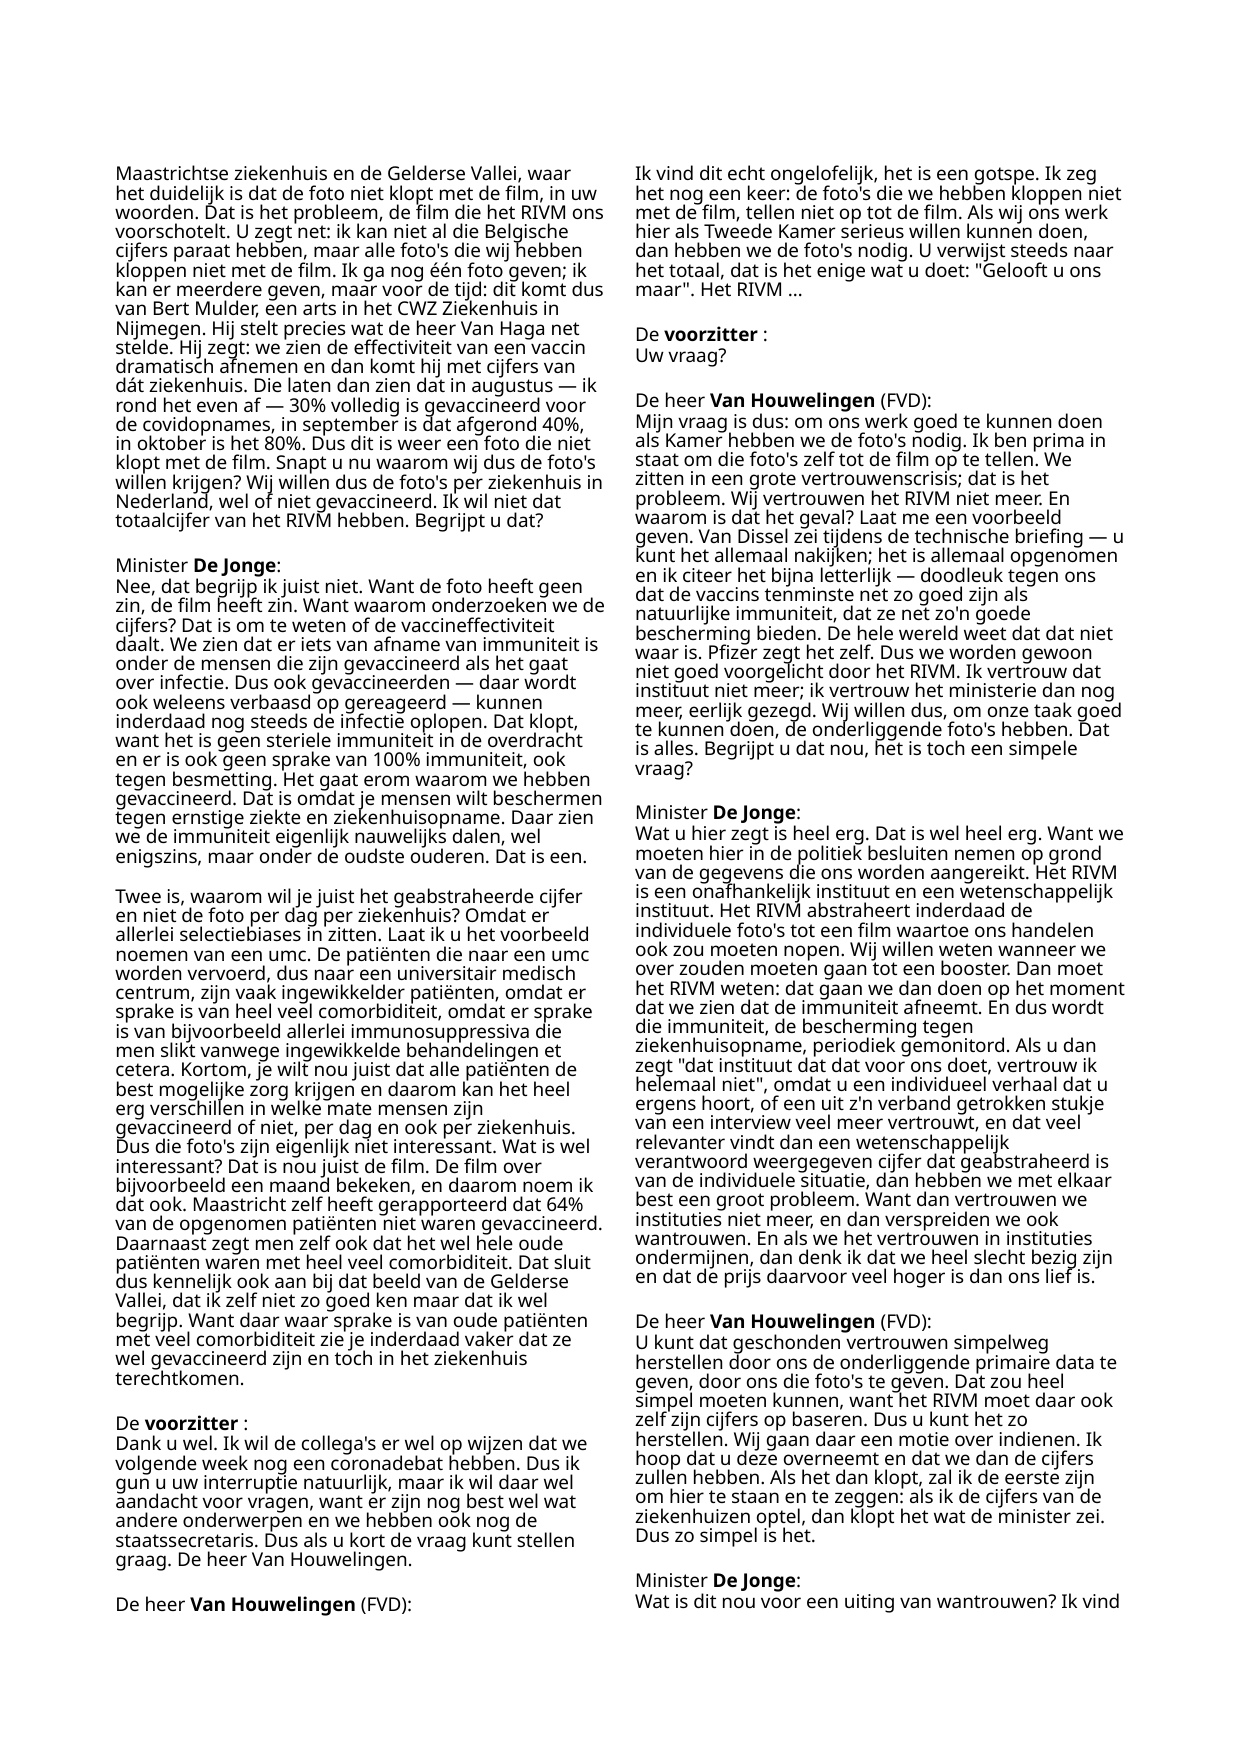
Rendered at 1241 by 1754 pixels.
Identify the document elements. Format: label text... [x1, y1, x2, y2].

text Wat is dit nou voor een uiting van wantrouwen? Ik vind [635, 1593, 1125, 1612]
text Wat u hier zegt is heel erg. Dat is wel heel erg. Want we moeten hier in de politiek besluiten nemen op grond van de gegevens die ons worden aangereikt. Het RIVM is een onafhankelijk instituut en een wetenschappelijk instituut. Het RIVM abstraheert inderdaad de individuele foto's tot een film waartoe ons handelen ook zou moeten nopen. Wij willen weten wanneer we over zouden moeten gaan tot een booster. Dan moet het RIVM weten: dat gaan we dan doen op het moment dat we zien dat de immuniteit afneemt. En dus wordt die immuniteit, de bescherming tegen ziekenhuisopname, periodiek gemonitord. Als u dan zegt "dat instituut dat dat voor ons doet, vertrouw ik helemaal niet", omdat u een individueel verhaal dat u ergens hoort, of een uit z'n verband getrokken stukje van een interview veel meer vertrouwt, en dat veel relevanter vindt dan een wetenschappelijk verantwoord weergegeven cijfer dat geabstraheerd is van de individuele situatie, dan hebben we met elkaar best een groot probleem. Want dan vertrouwen we instituties niet meer, en dan verspreiden we ook wantrouwen. En als we het vertrouwen in instituties ondermijnen, dan denk ik dat we heel slecht bezig zijn en dat de prijs daarvoor veel hoger is dan ons lief is. [635, 825, 1125, 1288]
text Minister De Jonge: [115, 552, 605, 578]
text De heer Van Houwelingen (FVD): [635, 1309, 1125, 1334]
text De heer Van Houwelingen (FVD): [635, 387, 1125, 413]
text Minister De Jonge: [635, 1567, 1125, 1593]
text De voorzitter : [115, 1410, 605, 1435]
text Nee, dat begrijp ik juist niet. Want de foto heeft geen zin, de film heeft zin. Want waarom onderzoeken we de cijfers? Dat is om te weten of de vaccineffectiviteit daalt. We zien dat er iets van afname van immuniteit is onder de mensen die zijn gevaccineerd als het gaat over infectie. Dus ook gevaccineerden — daar wordt ook weleens verbaasd op gereageerd — kunnen inderdaad nog steeds de infectie oplopen. Dat klopt, want het is geen steriele immuniteit in de overdracht en er is ook geen sprake van 100% immuniteit, ook tegen besmetting. Het gaat erom waarom we hebben gevaccineerd. Dat is omdat je mensen wilt beschermen tegen ernstige ziekte en ziekenhuisopname. Daar zien we de immuniteit eigenlijk nauwelijks dalen, wel enigszins, maar onder de oudste ouderen. Dat is een. [115, 578, 605, 867]
text Ik vind dit echt ongelofelijk, het is een gotspe. Ik zeg het nog een keer: de foto's die we hebben kloppen niet met de film, tellen niet op tot de film. Als wij ons werk hier als Tweede Kamer serieus willen kunnen doen, dan hebben we de foto's nodig. U verwijst steeds naar het totaal, dat is het enige wat u doet: "Gelooft u ons maar". Het RIVM … [635, 165, 1125, 300]
text Twee is, waarom wil je juist het geabstraheerde cijfer en niet de foto per dag per ziekenhuis? Omdat er allerlei selectiebiases in zitten. Laat ik u het voorbeeld noemen van een umc. De patiënten die naar een umc worden vervoerd, dus naar een universitair medisch centrum, zijn vaak ingewikkelder patiënten, omdat er sprake is van heel veel comorbiditeit, omdat er sprake is van bijvoorbeeld allerlei immunosuppressiva die men slikt vanwege ingewikkelde behandelingen et cetera. Kortom, je wilt nou juist dat alle patiënten de best mogelijke zorg krijgen en daarom kan het heel erg verschillen in welke mate mensen zijn gevaccineerd of niet, per dag en ook per ziekenhuis. Dus die foto's zijn eigenlijk niet interessant. Wat is wel interessant? Dat is nou juist de film. De film over bijvoorbeeld een maand bekeken, en daarom noem ik dat ook. Maastricht zelf heeft gerapporteerd dat 64% van de opgenomen patiënten niet waren gevaccineerd. Daarnaast zegt men zelf ook dat het wel hele oude patiënten waren met heel veel comorbiditeit. Dat sluit dus kennelijk ook aan bij dat beeld van de Gelderse Vallei, dat ik zelf niet zo goed ken maar dat ik wel begrijp. Want daar waar sprake is van oude patiënten met veel comorbiditeit zie je inderdaad vaker dat ze wel gevaccineerd zijn en toch in het ziekenhuis terechtkomen. [115, 888, 605, 1389]
text Dank u wel. Ik wil de collega's er wel op wijzen dat we volgende week nog een coronadebat hebben. Dus ik gun u uw interruptie natuurlijk, maar ik wil daar wel aandacht voor vragen, want er zijn nog best wel wat andere onderwerpen en we hebben ook nog de staatssecretaris. Dus als u kort de vraag kunt stellen graag. De heer Van Houwelingen. [115, 1435, 605, 1570]
text Minister De Jonge: [635, 799, 1125, 825]
text Mijn vraag is dus: om ons werk goed te kunnen doen als Kamer hebben we de foto's nodig. Ik ben prima in staat om die foto's zelf tot de film op te tellen. We zitten in een grote vertrouwenscrisis; dat is het probleem. Wij vertrouwen het RIVM niet meer. En waarom is dat het geval? Laat me een voorbeeld geven. Van Dissel zei tijdens de technische briefing — u kunt het allemaal nakijken; het is allemaal opgenomen en ik citeer het bijna letterlijk — doodleuk tegen ons dat de vaccins tenminste net zo goed zijn als natuurlijke immuniteit, dat ze net zo'n goede bescherming bieden. De hele wereld weet dat dat niet waar is. Pfizer zegt het zelf. Dus we worden gewoon niet goed voorgelicht door het RIVM. Ik vertrouw dat instituut niet meer; ik vertrouw het ministerie dan nog meer, eerlijk gezegd. Wij willen dus, om onze taak goed te kunnen doen, de onderliggende foto's hebben. Dat is alles. Begrijpt u dat nou, het is toch een simpele vraag? [635, 413, 1125, 779]
text De voorzitter : [635, 321, 1125, 347]
text Maastrichtse ziekenhuis en de Gelderse Vallei, waar het duidelijk is dat de foto niet klopt met de film, in uw woorden. Dat is het probleem, de film die het RIVM ons voorschotelt. U zegt net: ik kan niet al die Belgische cijfers paraat hebben, maar alle foto's die wij hebben kloppen niet met de film. Ik ga nog één foto geven; ik kan er meerdere geven, maar voor de tijd: dit komt dus van Bert Mulder, een arts in het CWZ Ziekenhuis in Nijmegen. Hij stelt precies wat de heer Van Haga net stelde. Hij zegt: we zien de effectiviteit van een vaccin dramatisch afnemen en dan komt hij met cijfers van dát ziekenhuis. Die laten dan zien dat in augustus — ik rond het even af — 30% volledig is gevaccineerd voor de covidopnames, in september is dat afgerond 40%, in oktober is het 80%. Dus dit is weer een foto die niet klopt met de film. Snapt u nu waarom wij dus de foto's willen krijgen? Wij willen dus de foto's per ziekenhuis in Nederland, wel of niet gevaccineerd. Ik wil niet dat totaalcijfer van het RIVM hebben. Begrijpt u dat? [115, 165, 605, 531]
text De heer Van Houwelingen (FVD): [115, 1591, 605, 1617]
text U kunt dat geschonden vertrouwen simpelweg herstellen door ons de onderliggende primaire data te geven, door ons die foto's te geven. Dat zou heel simpel moeten kunnen, want het RIVM moet daar ook zelf zijn cijfers op baseren. Dus u kunt het zo herstellen. Wij gaan daar een motie over indienen. Ik hoop dat u deze overneemt en dat we dan de cijfers zullen hebben. Als het dan klopt, zal ik de eerste zijn om hier te staan en te zeggen: als ik de cijfers van de ziekenhuizen optel, dan klopt het wat de minister zei. Dus zo simpel is het. [635, 1334, 1125, 1546]
text Uw vraag? [635, 347, 1125, 366]
